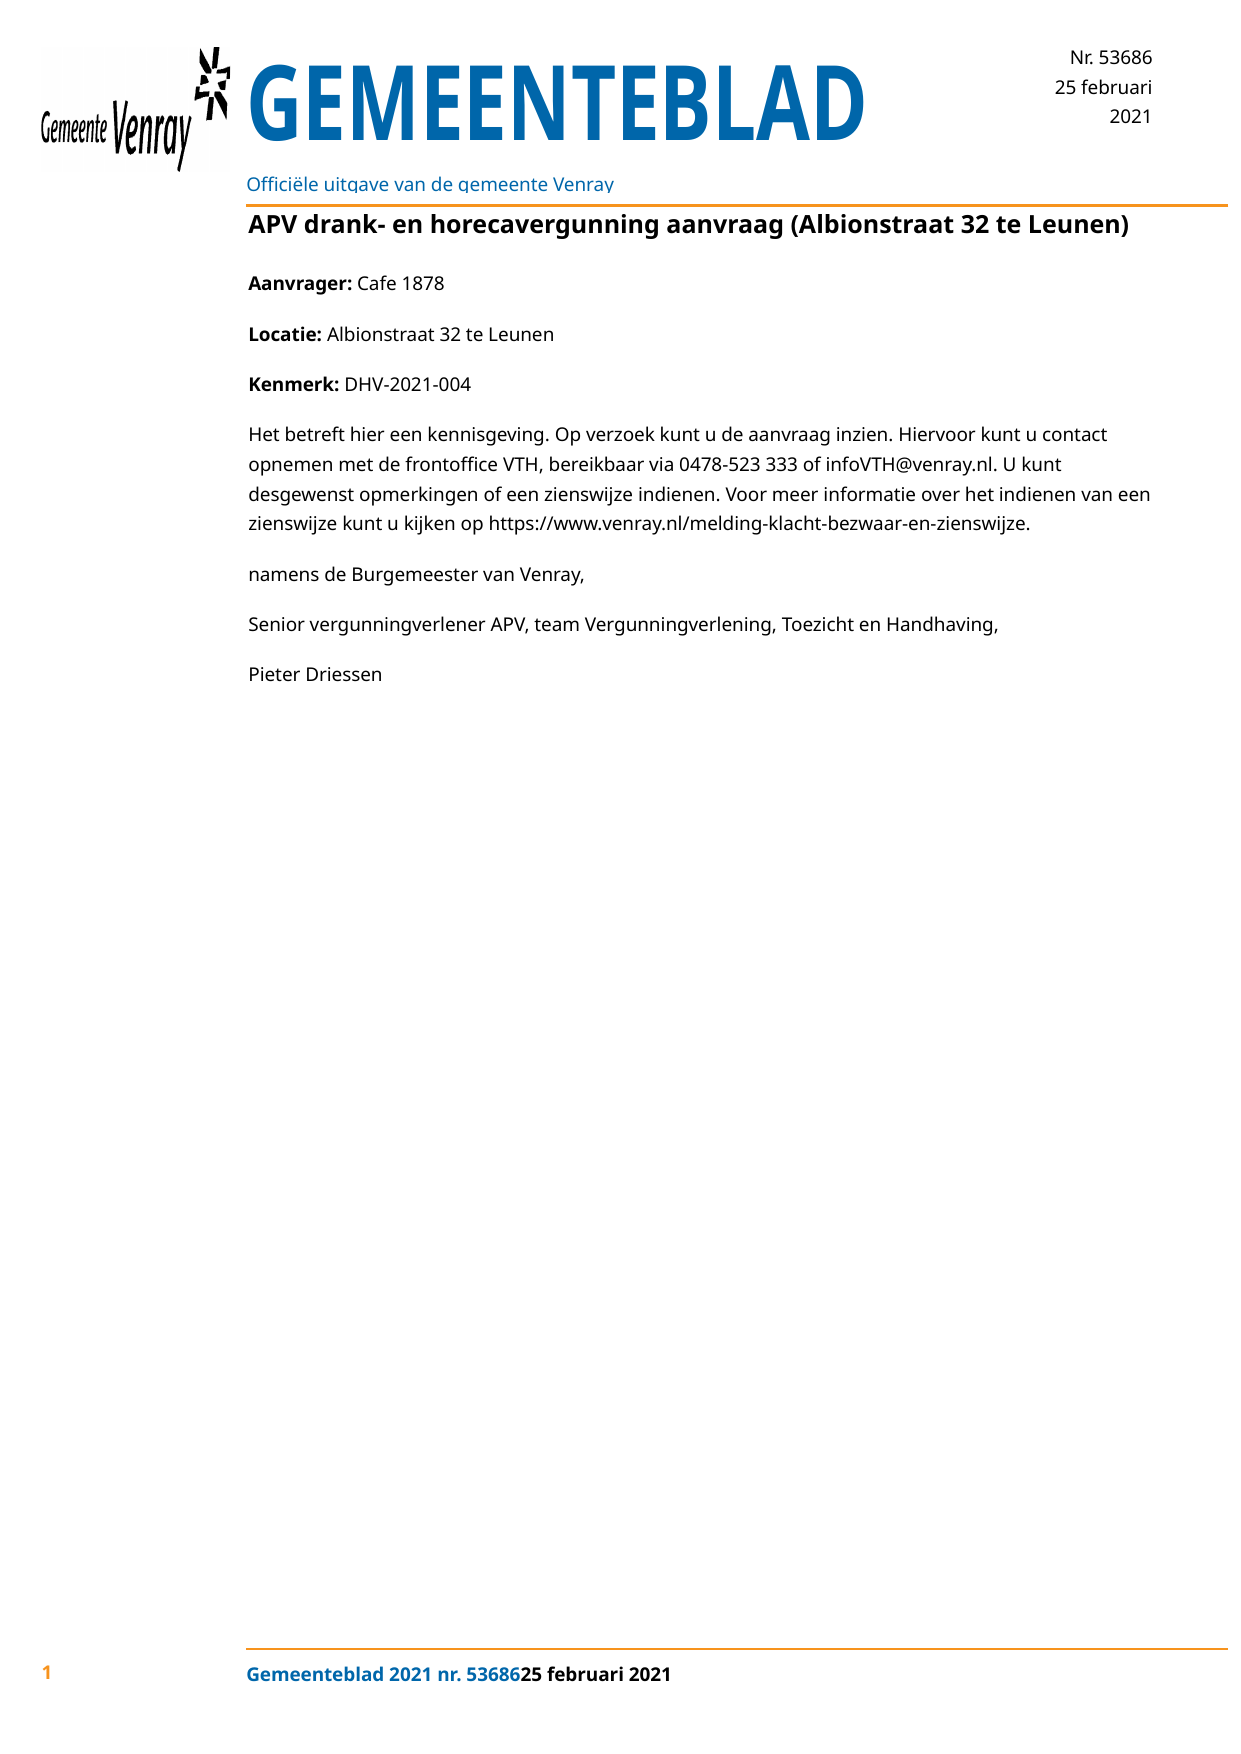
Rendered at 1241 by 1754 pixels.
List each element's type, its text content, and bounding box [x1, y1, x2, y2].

text Pieter Driessen [248, 662, 1152, 687]
picture [41, 47, 231, 172]
text Locatie: Albionstraat 32 te Leunen [248, 321, 1152, 346]
text Senior vergunningverlener APV, team Vergunningverlening, Toezicht en Handhaving, [248, 611, 1152, 637]
text Het betreft hier een kennisgeving. Op verzoek kunt u de aanvraag inzien. Hiervoor kunt u contact opnemen met de frontoffice VTH, bereikbaar via 0478-523 333 of infoVTH@venray.nl. U kunt desgewenst opmerkingen of een zienswijze indienen. Voor meer informatie over het indienen van een zienswijze kunt u kijken op https://www.venray.nl/melding-klacht-bezwaar-en-zienswijze. [248, 422, 1152, 536]
text APV drank- en horecavergunning aanvraag (Albionstraat 32 te Leunen) [248, 207, 1152, 241]
text Aanvrager: Cafe 1878 [248, 270, 1152, 296]
text Kenmerk: DHV-2021-004 [248, 371, 1152, 397]
text namens de Burgemeester van Venray, [248, 561, 1152, 586]
